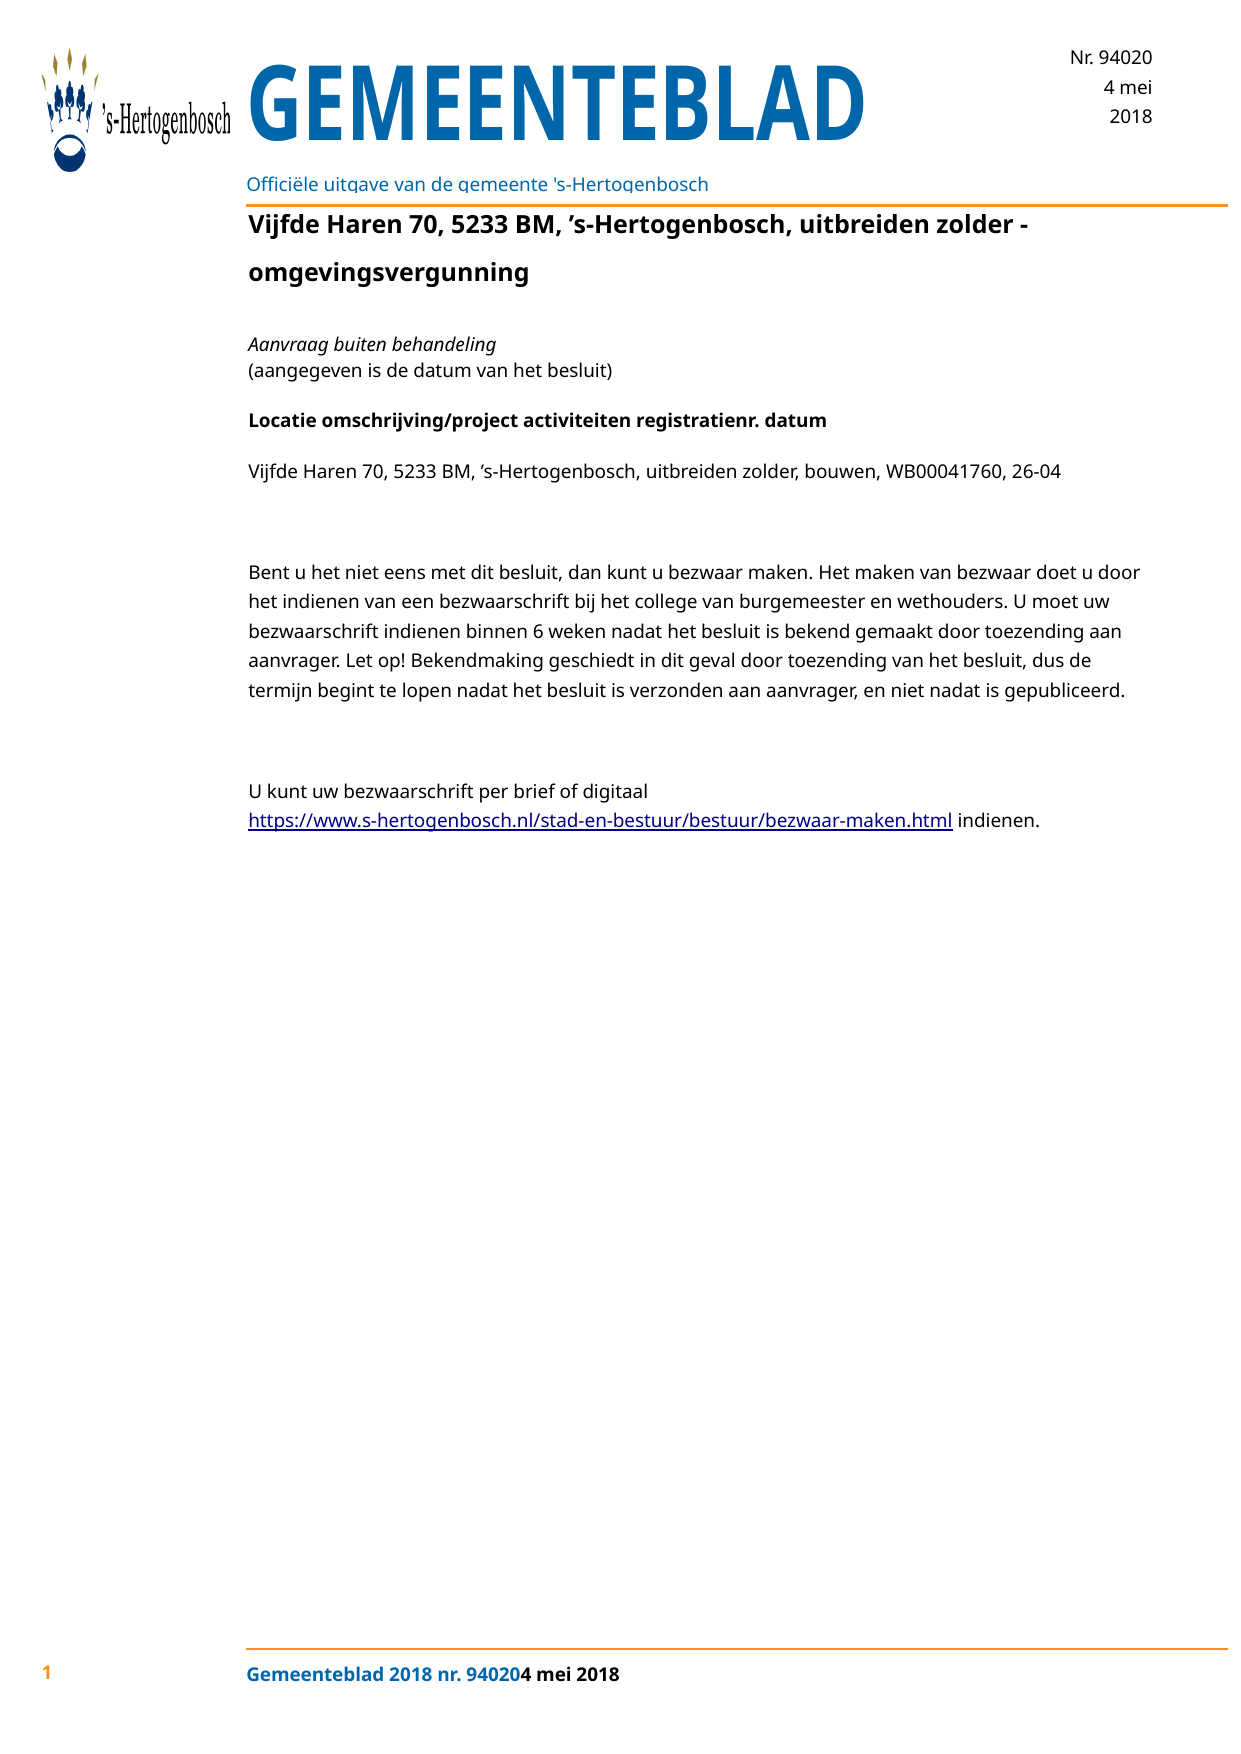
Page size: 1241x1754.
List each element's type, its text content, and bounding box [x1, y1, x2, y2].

text (aangegeven is de datum van het besluit) [248, 357, 1152, 383]
text Locatie omschrijving/project activiteiten registratienr. datum [248, 408, 1152, 433]
text Vijfde Haren 70, 5233 BM, ’s-Hertogenbosch, uitbreiden zolder, bouwen, WB00041760, 26-04 [248, 458, 1152, 484]
text U kunt uw bezwaarschrift per brief of digitaal https://www.s-hertogenbosch.nl/stad-en-bestuur/bestuur/bezwaar-maken.html indienen. [248, 778, 1152, 833]
picture [41, 47, 231, 172]
text Vijfde Haren 70, 5233 BM, ’s-Hertogenbosch, uitbreiden zolder - omgevingsvergunning [248, 207, 1152, 288]
text Bent u het niet eens met dit besluit, dan kunt u bezwaar maken. Het maken van bezwaar doet u door het indienen van een bezwaarschrift bij het college van burgemeester en wethouders. U moet uw bezwaarschrift indienen binnen 6 weken nadat het besluit is bekend gemaakt door toezending aan aanvrager. Let op! Bekendmaking geschiedt in dit geval door toezending van het besluit, dus de termijn begint te lopen nadat het besluit is verzonden aan aanvrager, en niet nadat is gepubliceerd. [248, 559, 1152, 703]
text Aanvraag buiten behandeling [248, 331, 1152, 357]
